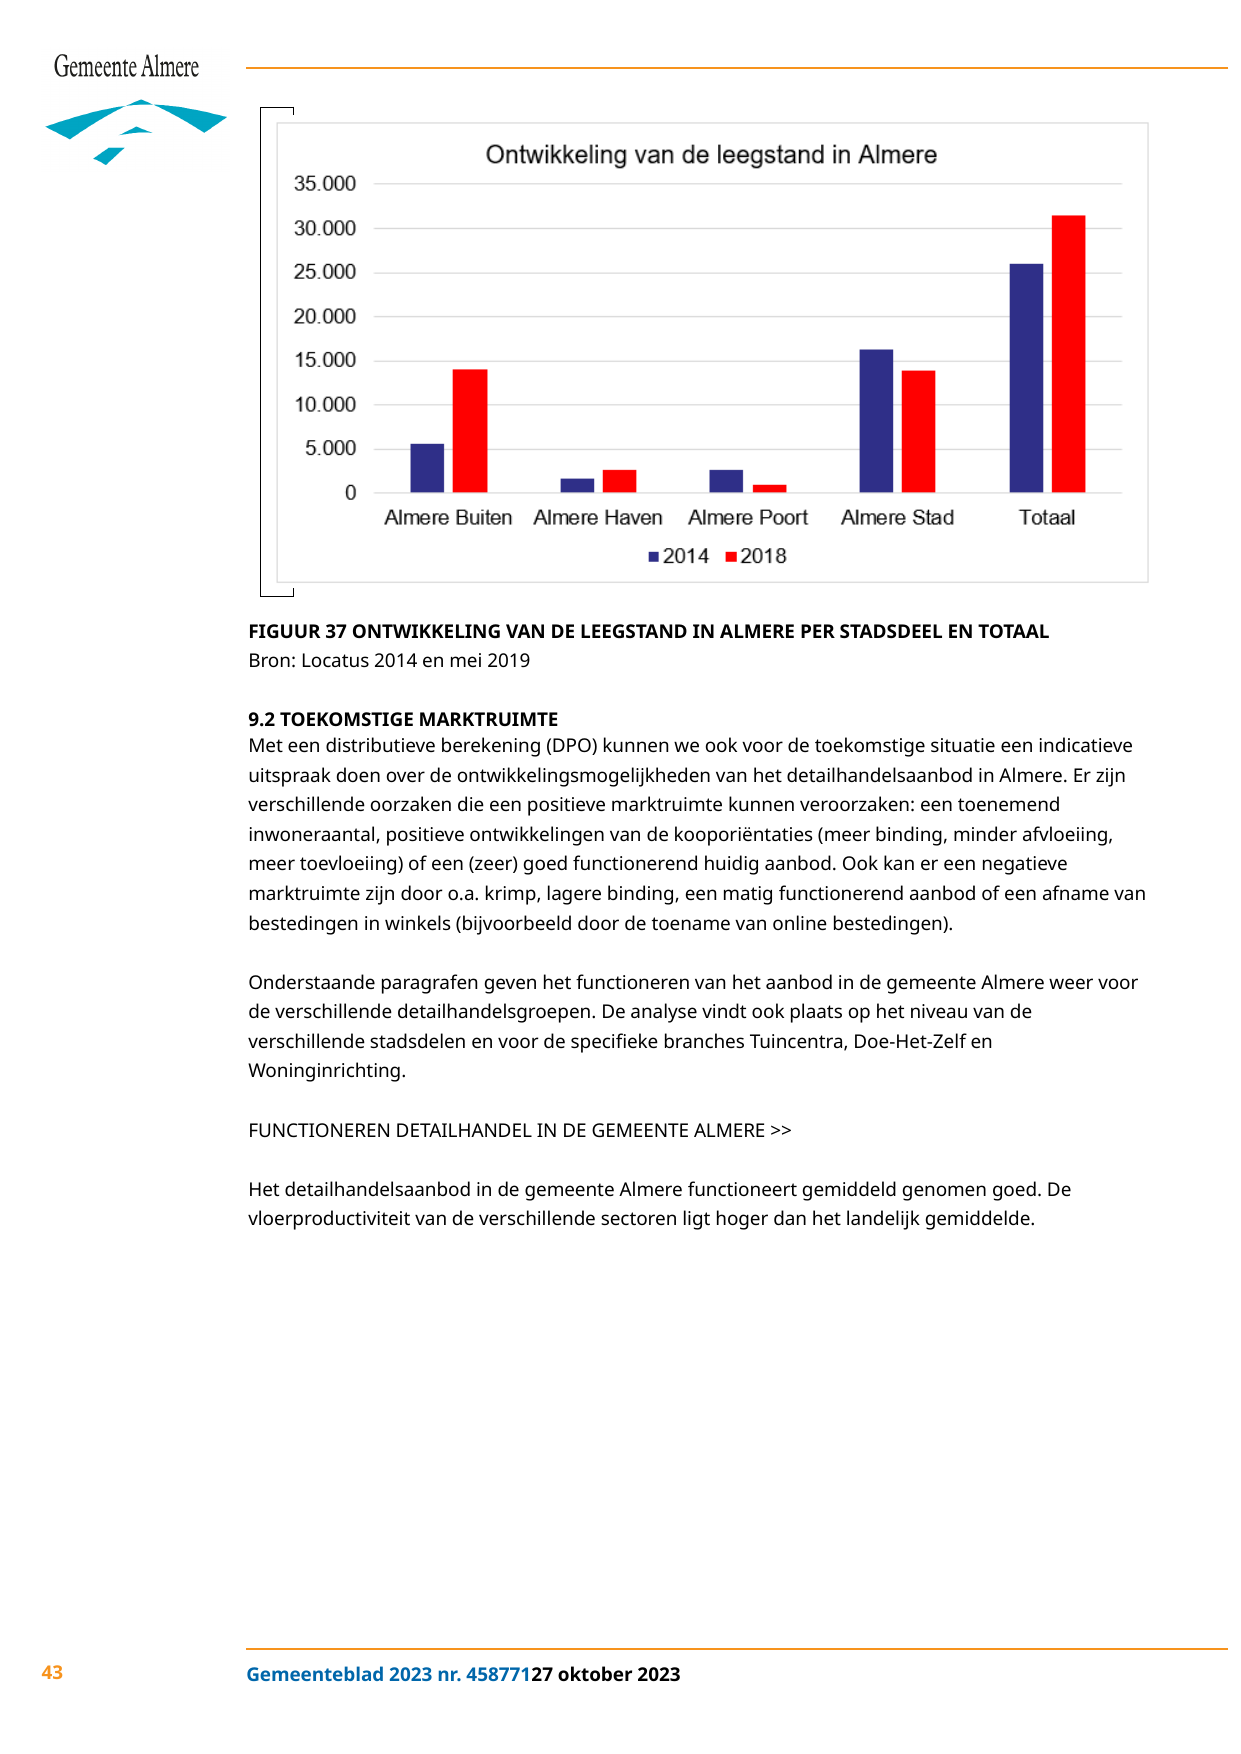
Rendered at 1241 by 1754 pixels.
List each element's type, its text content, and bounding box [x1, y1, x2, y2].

text 9.2 TOEKOMSTIGE MARKTRUIMTE [248, 707, 1152, 732]
text Het detailhandelsaanbod in de gemeente Almere functioneert gemiddeld genomen goed. De vloerproductiviteit van de verschillende sectoren ligt hoger dan het landelijk gemiddelde. [248, 1176, 1152, 1231]
text Met een distributieve berekening (DPO) kunnen we ook voor de toekomstige situatie een indicatieve uitspraak doen over de ontwikkelingsmogelijkheden van het detailhandelsaanbod in Almere. Er zijn verschillende oorzaken die een positieve marktruimte kunnen veroorzaken: een toenemend inwoneraantal, positieve ontwikkelingen van de kooporiëntaties (meer binding, minder afvloeiing, meer toevloeiing) of een (zeer) goed functionerend huidig aanbod. Ook kan er een negatieve marktruimte zijn door o.a. krimp, lagere binding, een matig functionerend aanbod of een afname van bestedingen in winkels (bijvoorbeeld door de toename van online bestedingen). [248, 732, 1152, 936]
picture [268, 115, 1155, 588]
text Bron: Locatus 2014 en mei 2019 [248, 647, 1152, 673]
text FIGUUR 37 ONTWIKKELING VAN DE LEEGSTAND IN ALMERE PER STADSDEEL EN TOTAAL [248, 618, 1152, 643]
text Onderstaande paragrafen geven het functioneren van het aanbod in de gemeente Almere weer voor de verschillende detailhandelsgroepen. De analyse vindt ook plaats op het niveau van de verschillende stadsdelen en voor de specifieke branches Tuincentra, Doe-Het-Zelf en Woninginrichting. [248, 969, 1152, 1083]
text FUNCTIONEREN DETAILHANDEL IN DE GEMEENTE ALMERE >> [248, 1117, 1152, 1143]
picture [41, 47, 231, 172]
